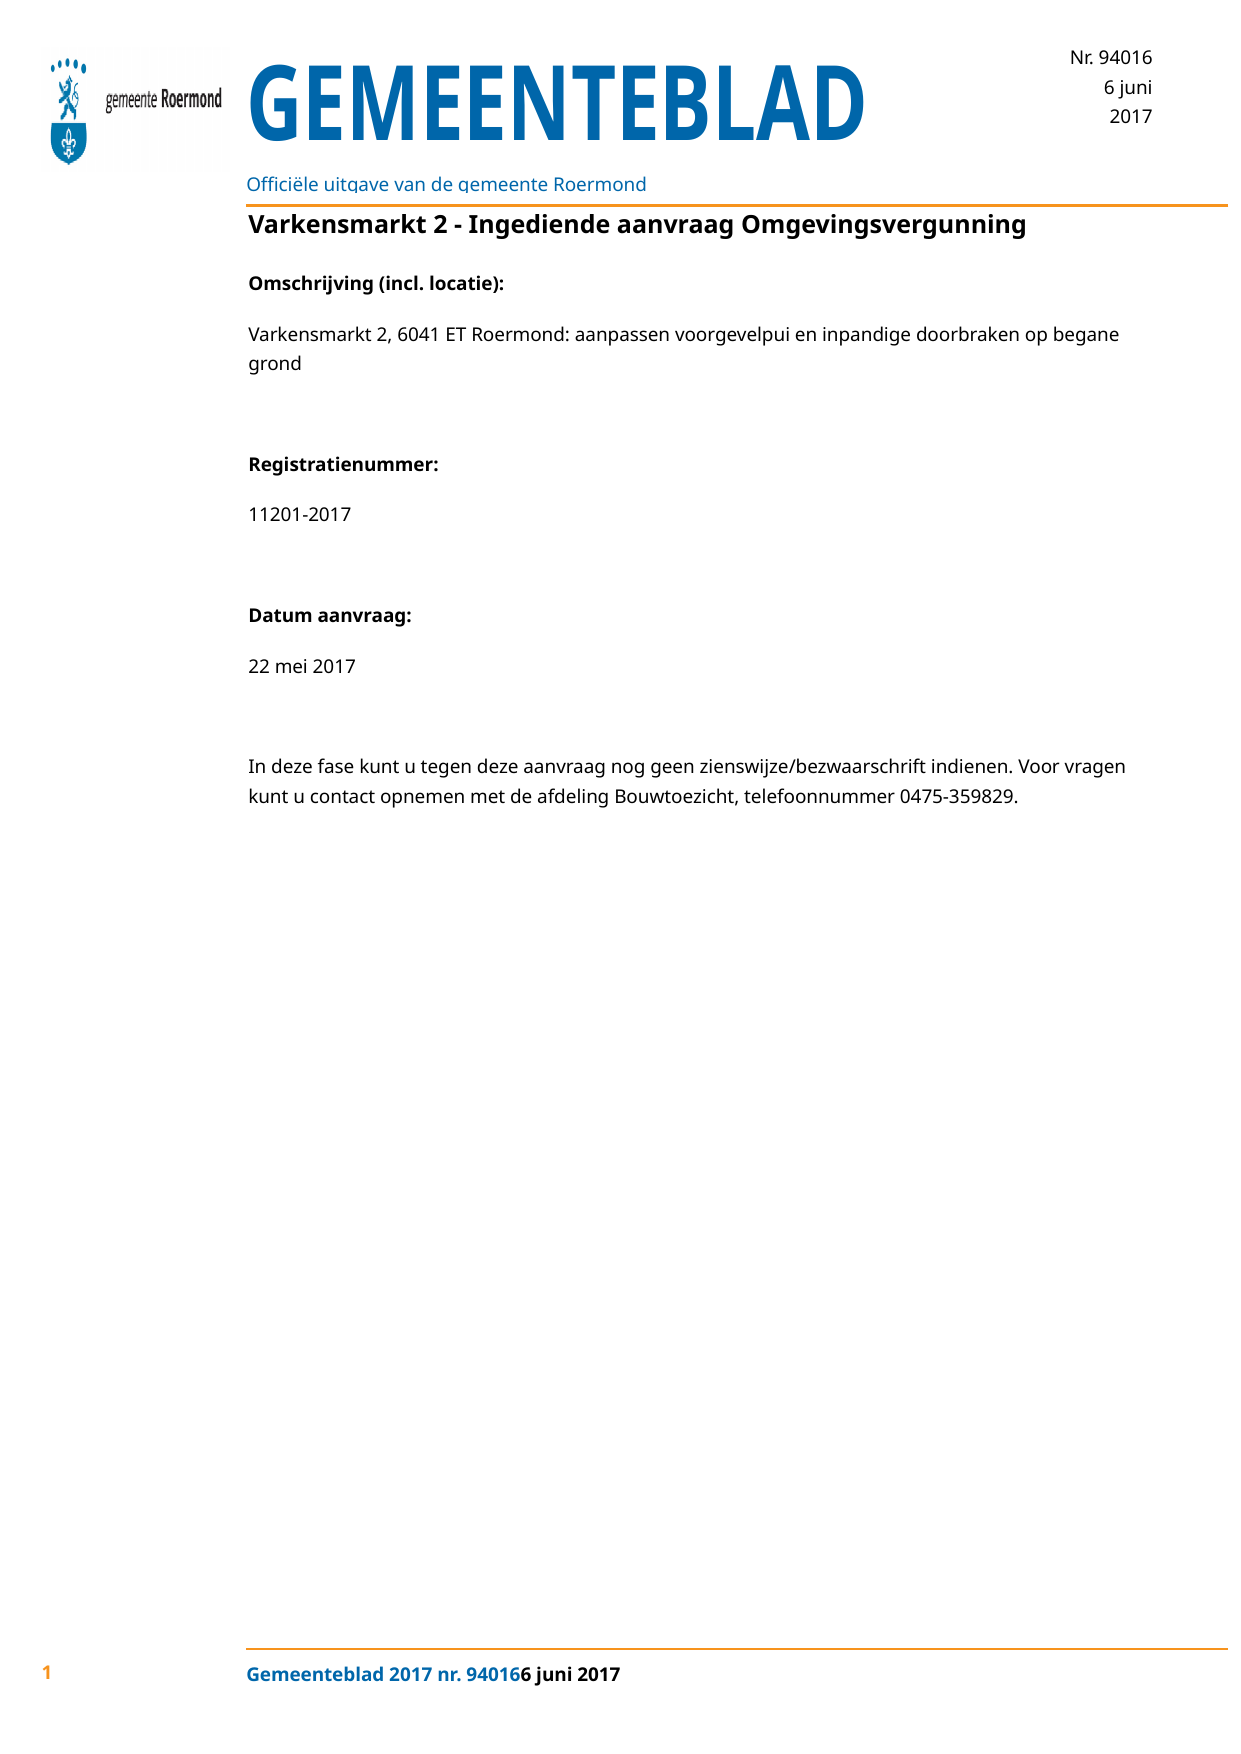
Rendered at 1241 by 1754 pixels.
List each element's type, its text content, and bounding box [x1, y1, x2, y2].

text 22 mei 2017 [248, 653, 1152, 678]
picture [41, 47, 231, 172]
text Datum aanvraag: [248, 602, 1152, 628]
text Omschrijving (incl. locatie): [248, 270, 1152, 296]
text 11201-2017 [248, 502, 1152, 527]
text Varkensmarkt 2 - Ingediende aanvraag Omgevingsvergunning [248, 207, 1152, 241]
text In deze fase kunt u tegen deze aanvraag nog geen zienswijze/bezwaarschrift indienen. Voor vragen kunt u contact opnemen met de afdeling Bouwtoezicht, telefoonnummer 0475-359829. [248, 754, 1152, 809]
text Registratienummer: [248, 451, 1152, 477]
text Varkensmarkt 2, 6041 ET Roermond: aanpassen voorgevelpui en inpandige doorbraken op begane grond [248, 321, 1152, 376]
